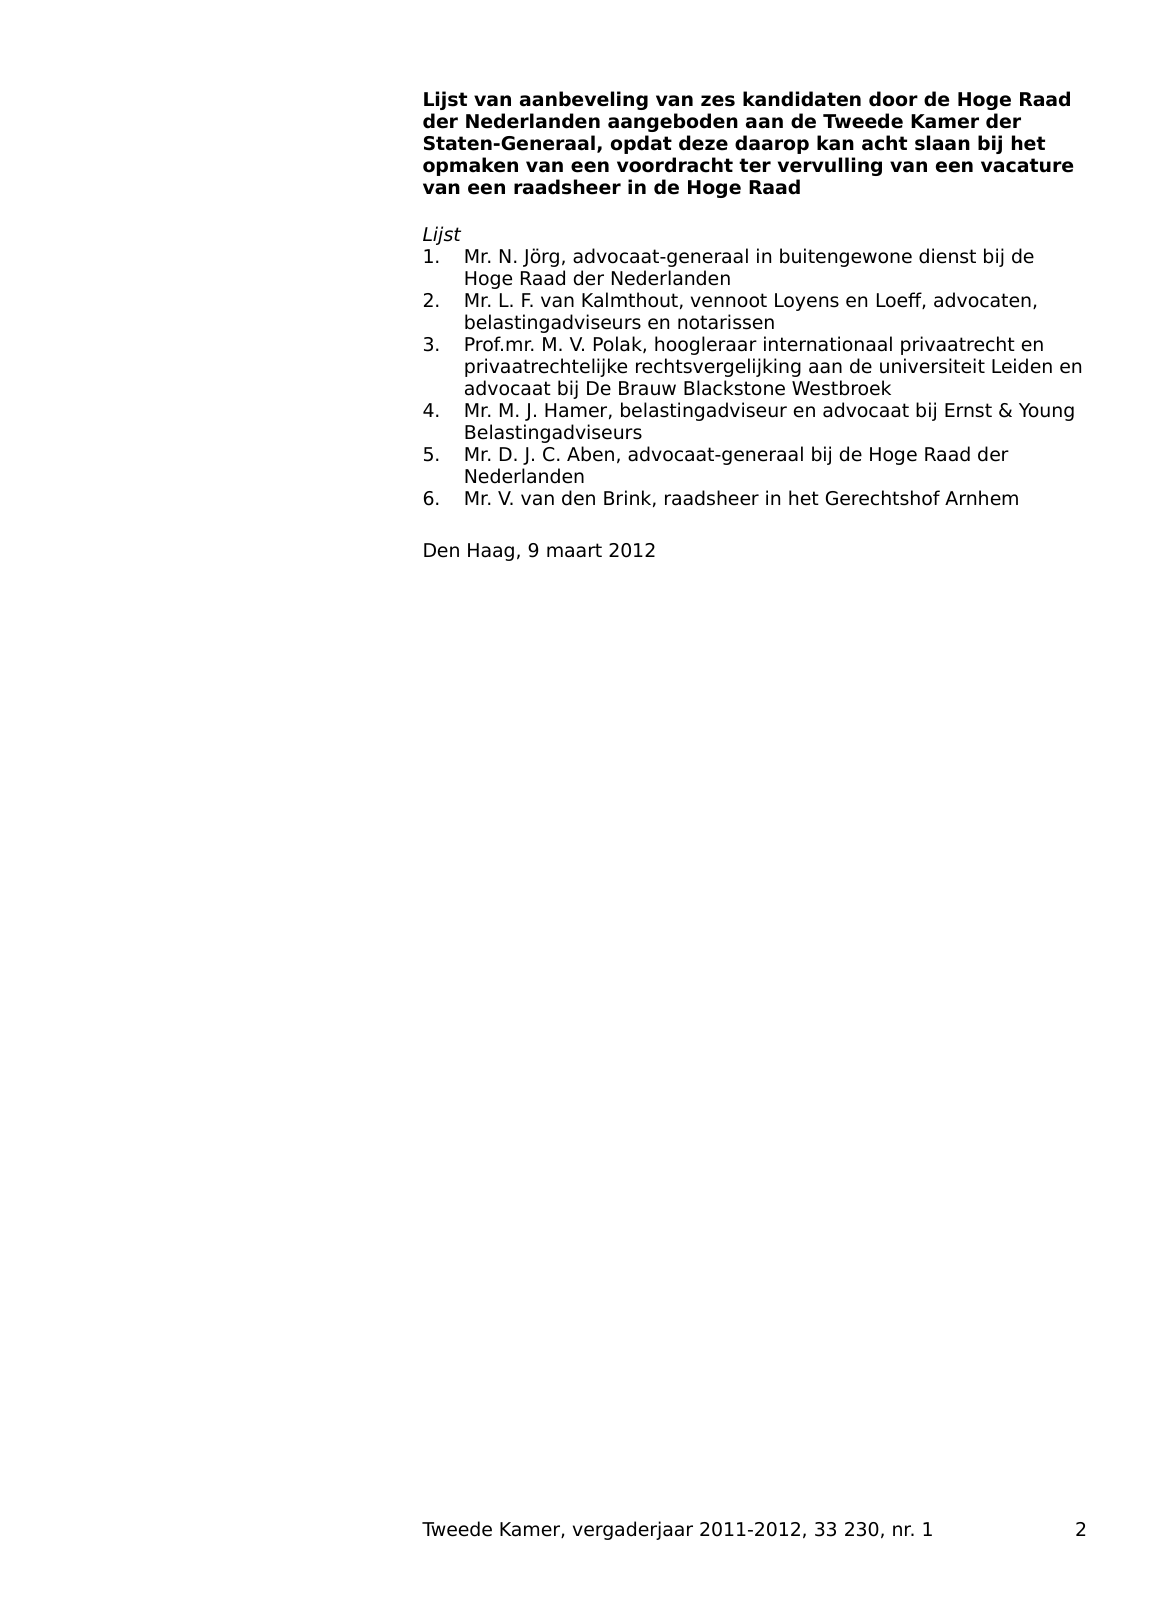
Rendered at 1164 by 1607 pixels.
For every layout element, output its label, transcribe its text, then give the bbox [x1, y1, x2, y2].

text 4. Mr. M. J. Hamer, belastingadviseur en advocaat bij Ernst & Young Belastingadviseurs [422, 400, 1087, 444]
subtitle Lijst van aanbeveling van zes kandidaten door de Hoge Raad der Nederlanden aangeboden aan de Tweede Kamer der Staten-Generaal, opdat deze daarop kan acht slaan bij het opmaken van een voordracht ter vervulling van een vacature van een raadsheer in de Hoge Raad [422, 89, 1087, 199]
text 5. Mr. D. J. C. Aben, advocaat-generaal bij de Hoge Raad der Nederlanden [422, 444, 1087, 488]
text Den Haag, 9 maart 2012 [422, 540, 1087, 562]
subtitle Lijst [422, 224, 1087, 246]
text 6. Mr. V. van den Brink, raadsheer in het Gerechtshof Arnhem [422, 488, 1087, 510]
text 1. Mr. N. Jörg, advocaat-generaal in buitengewone dienst bij de Hoge Raad der Nederlanden [422, 246, 1087, 290]
text 2. Mr. L. F. van Kalmthout, vennoot Loyens en Loeff, advocaten, belastingadviseurs en notarissen [422, 290, 1087, 334]
text 3. Prof.mr. M. V. Polak, hoogleraar internationaal privaatrecht en privaatrechtelijke rechtsvergelijking aan de universiteit Leiden en advocaat bij De Brauw Blackstone Westbroek [422, 334, 1087, 400]
